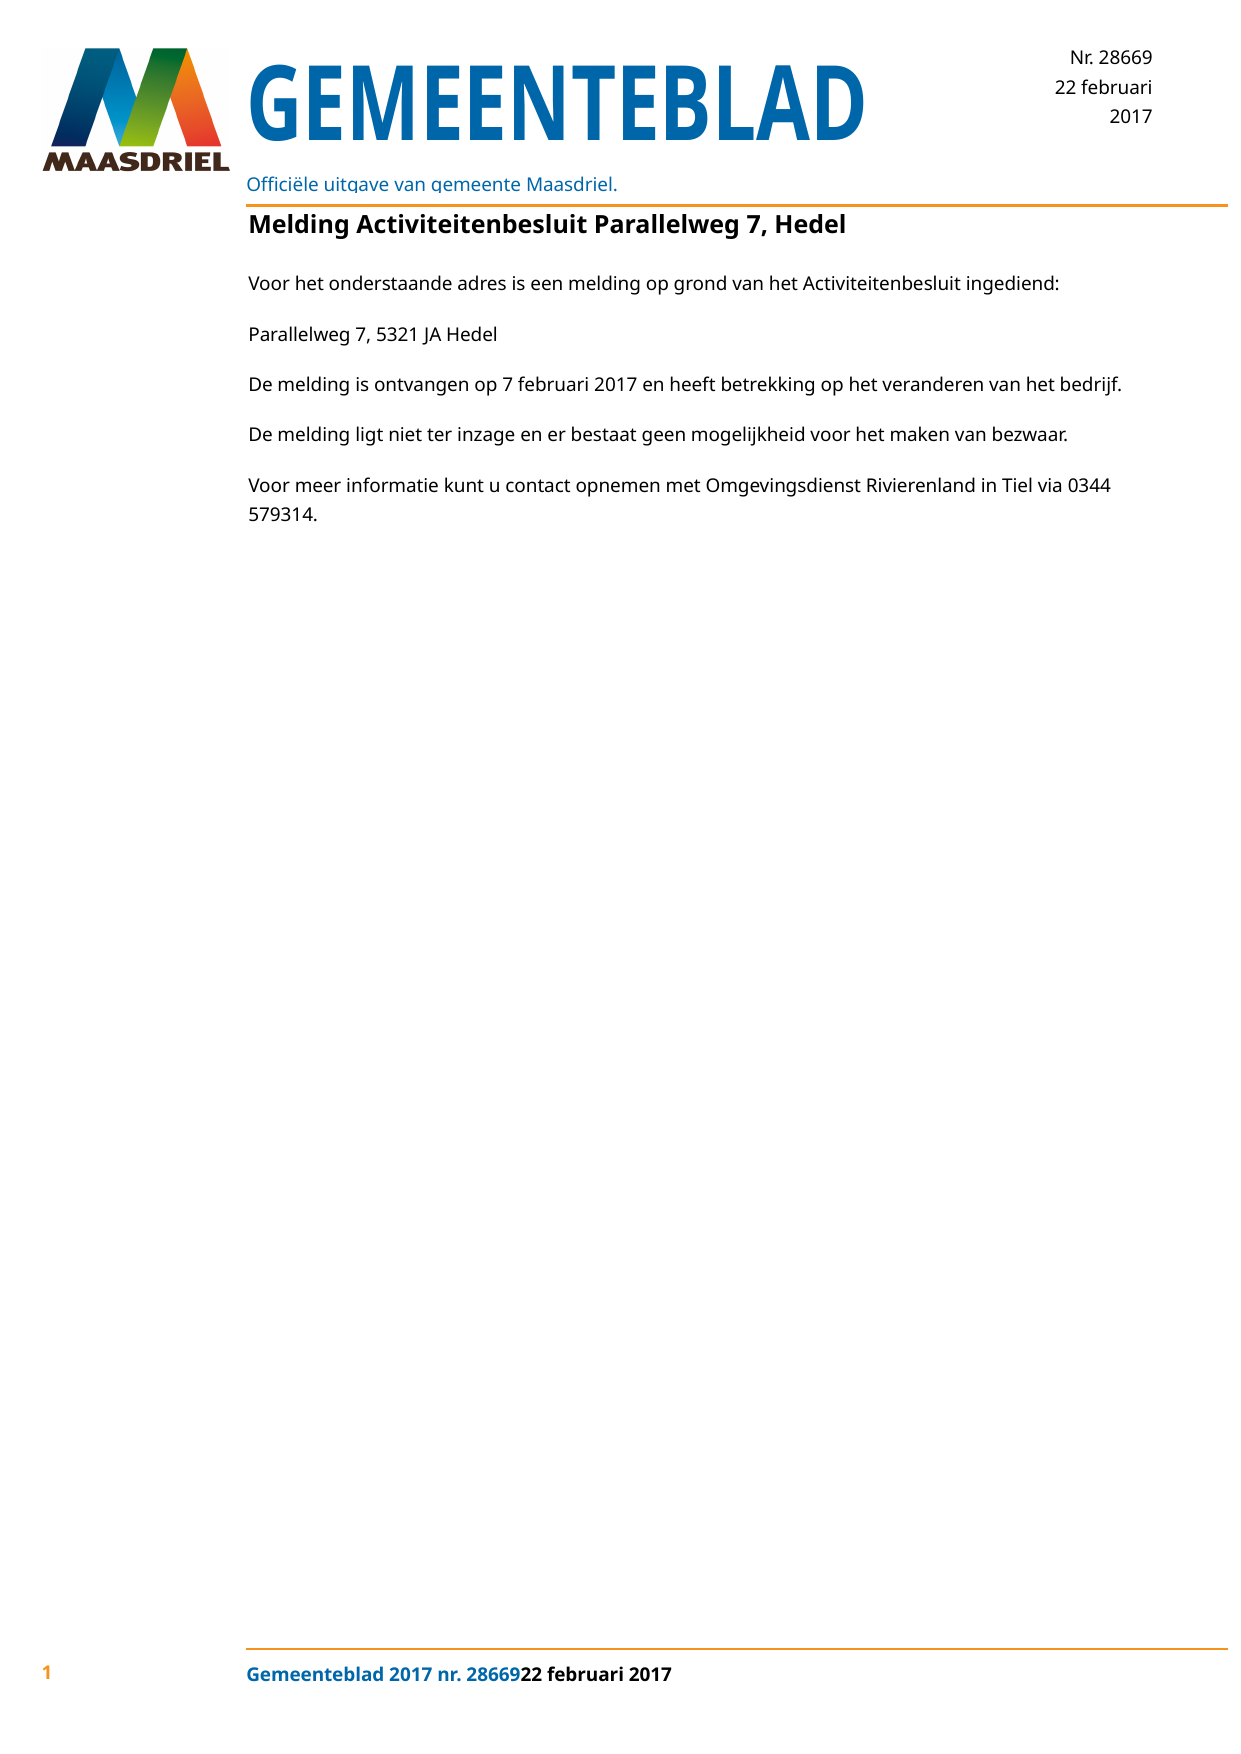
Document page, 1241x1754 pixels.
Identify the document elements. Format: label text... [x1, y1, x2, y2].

text Voor het onderstaande adres is een melding op grond van het Activiteitenbesluit ingediend: [248, 270, 1152, 296]
text De melding is ontvangen op 7 februari 2017 en heeft betrekking op het veranderen van het bedrijf. [248, 371, 1152, 397]
text Parallelweg 7, 5321 JA Hedel [248, 321, 1152, 346]
picture [41, 47, 231, 172]
text De melding ligt niet ter inzage en er bestaat geen mogelijkheid voor het maken van bezwaar. [248, 422, 1152, 447]
text Voor meer informatie kunt u contact opnemen met Omgevingsdienst Rivierenland in Tiel via 0344 579314. [248, 472, 1152, 527]
text Melding Activiteitenbesluit Parallelweg 7, Hedel [248, 207, 1152, 241]
